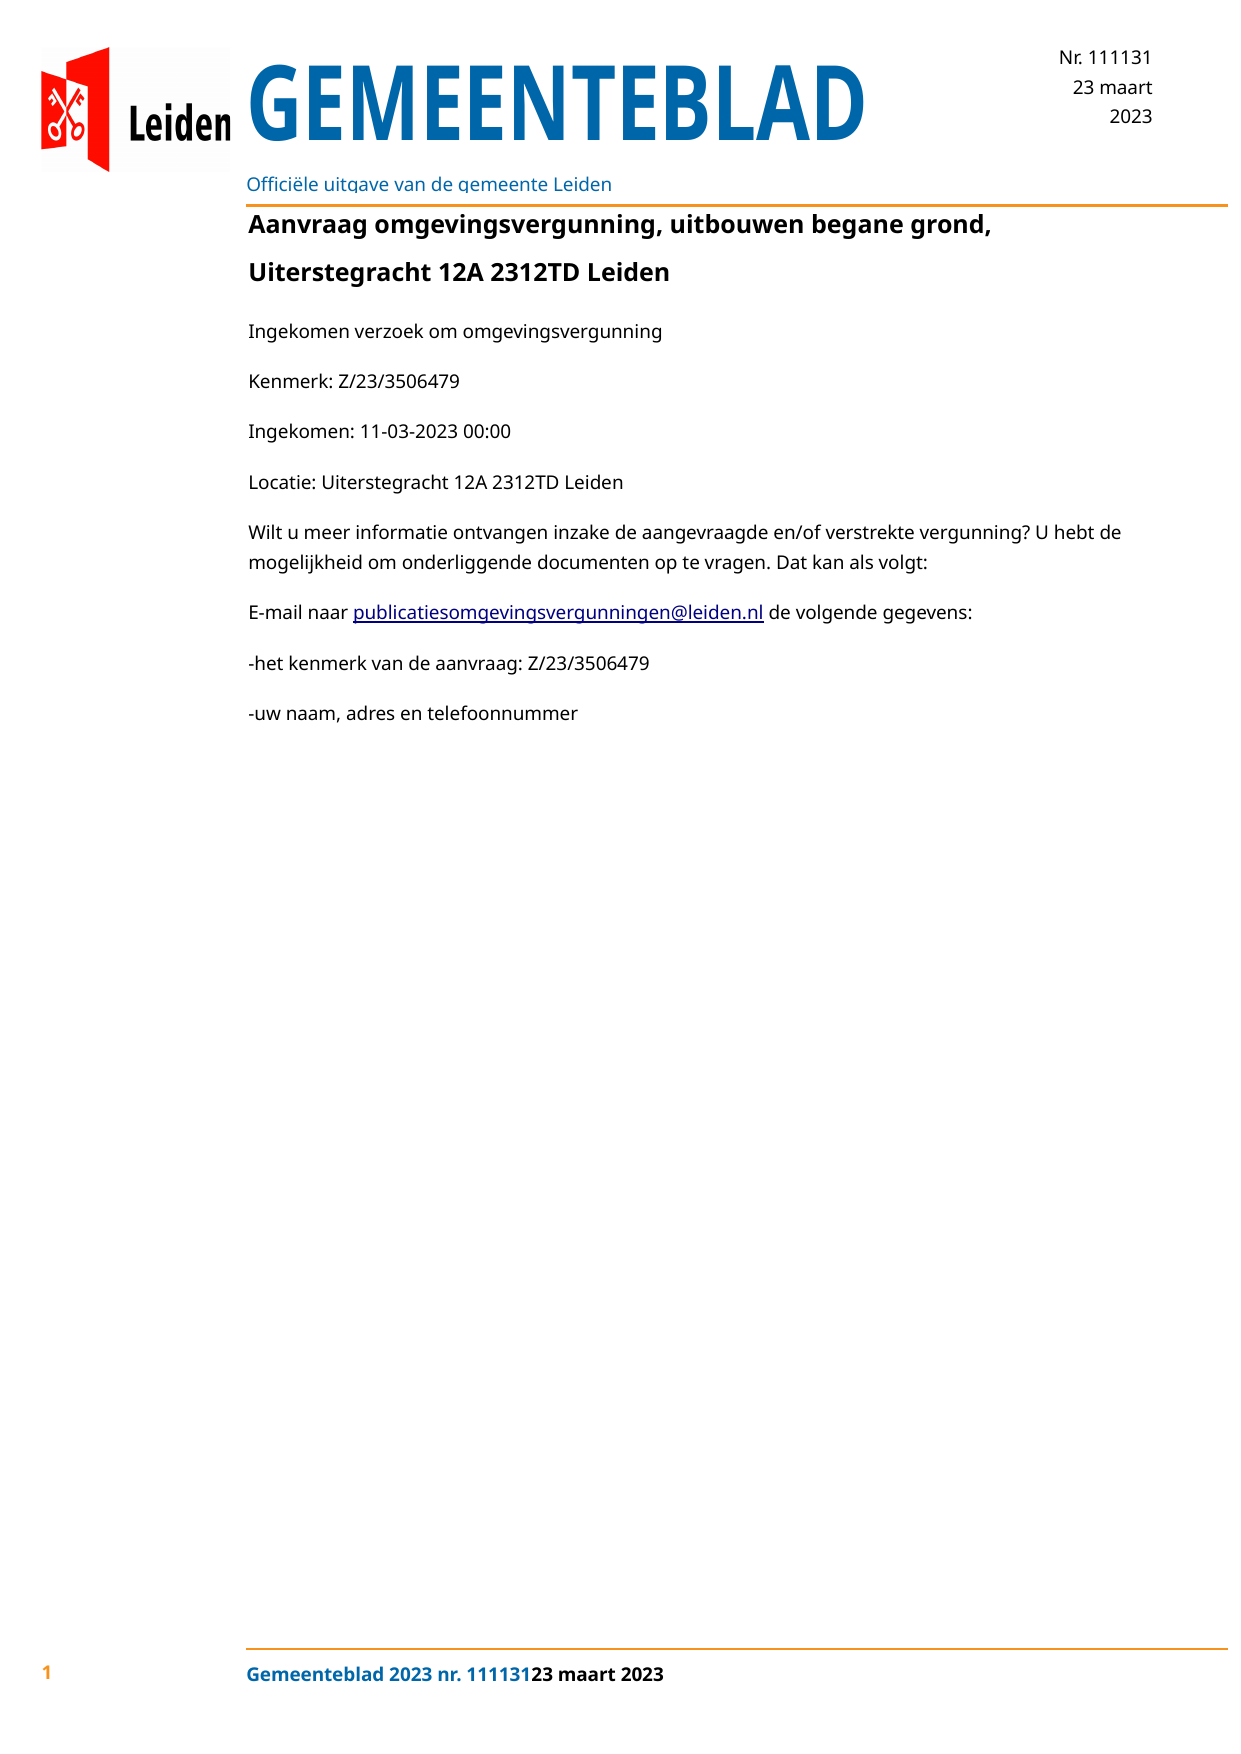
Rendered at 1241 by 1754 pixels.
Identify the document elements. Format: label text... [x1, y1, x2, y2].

text -het kenmerk van de aanvraag: Z/23/3506479 [248, 650, 1152, 676]
text Locatie: Uiterstegracht 12A 2312TD Leiden [248, 469, 1152, 495]
text E-mail naar publicatiesomgevingsvergunningen@leiden.nl de volgende gegevens: [248, 599, 1152, 625]
text Ingekomen: 11-03-2023 00:00 [248, 419, 1152, 444]
text Wilt u meer informatie ontvangen inzake de aangevraagde en/of verstrekte vergunning? U hebt de mogelijkheid om onderliggende documenten op te vragen. Dat kan als volgt: [248, 519, 1152, 575]
text Ingekomen verzoek om omgevingsvergunning [248, 318, 1152, 344]
picture [41, 47, 231, 172]
text Aanvraag omgevingsvergunning, uitbouwen begane grond, Uiterstegracht 12A 2312TD Leiden [248, 207, 1152, 288]
text -uw naam, adres en telefoonnummer [248, 700, 1152, 726]
text Kenmerk: Z/23/3506479 [248, 368, 1152, 394]
